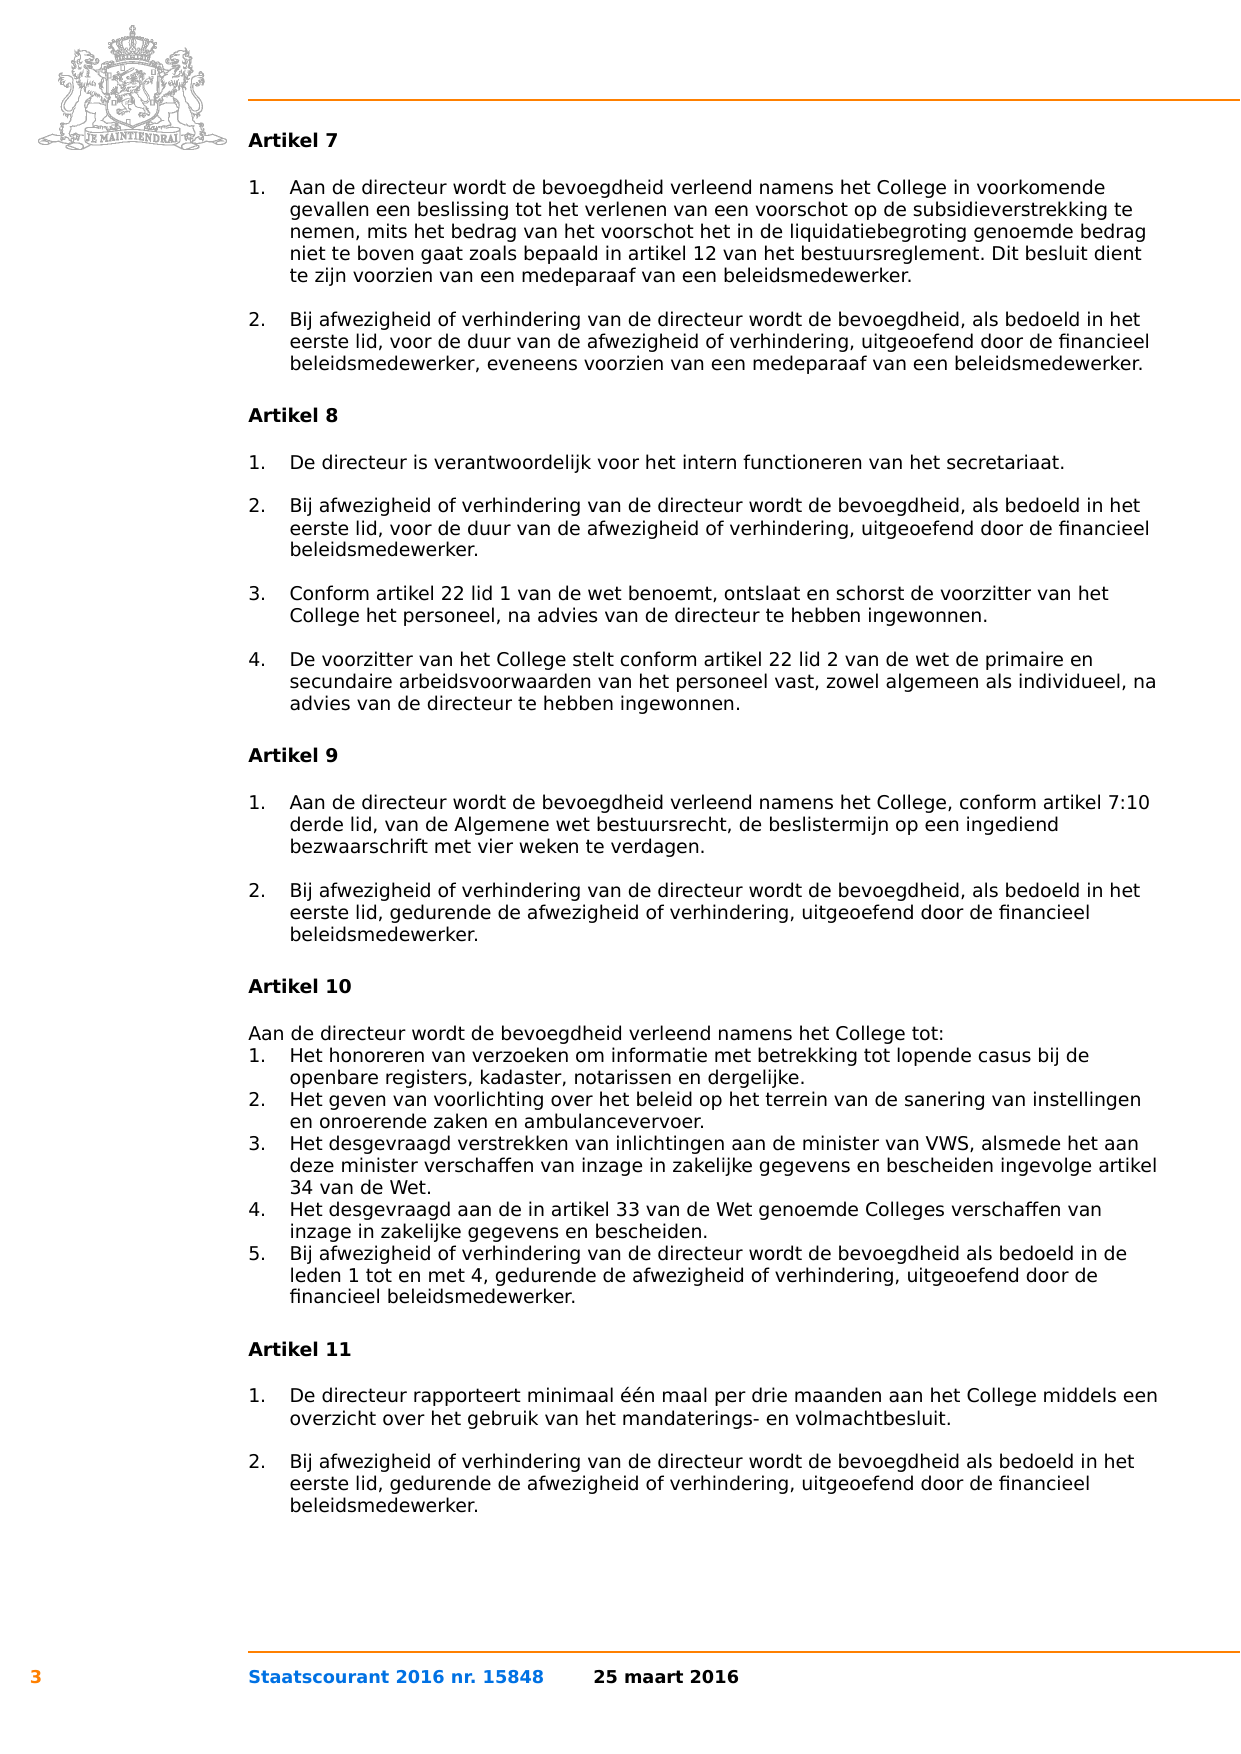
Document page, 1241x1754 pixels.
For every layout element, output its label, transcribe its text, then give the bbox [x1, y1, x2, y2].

text 1. De directeur is verantwoordelijk voor het intern functioneren van het secretariaat. [248, 452, 1163, 473]
text 3. Het desgevraagd verstrekken van inlichtingen aan de minister van VWS, alsmede het aan deze minister verschaffen van inzage in zakelijke gegevens en bescheiden ingevolge artikel 34 van de Wet. [248, 1133, 1163, 1198]
text 1. Aan de directeur wordt de bevoegdheid verleend namens het College in voorkomende gevallen een beslissing tot het verlenen van een voorschot op de subsidieverstrekking te nemen, mits het bedrag van het voorschot het in de liquidatiebegroting genoemde bedrag niet te boven gaat zoals bepaald in artikel 12 van het bestuursreglement. Dit besluit dient te zijn voorzien van een medeparaaf van een beleidsmedewerker. [248, 177, 1163, 287]
text Aan de directeur wordt de bevoegdheid verleend namens het College tot: [248, 1023, 1163, 1045]
text 2. Bij afwezigheid of verhindering van de directeur wordt de bevoegdheid, als bedoeld in het eerste lid, voor de duur van de afwezigheid of verhindering, uitgeoefend door de financieel beleidsmedewerker, eveneens voorzien van een medeparaaf van een beleidsmedewerker. [248, 309, 1163, 374]
subtitle Artikel 10 [248, 976, 1163, 998]
text 4. De voorzitter van het College stelt conform artikel 22 lid 2 van de wet de primaire en secundaire arbeidsvoorwaarden van het personeel vast, zowel algemeen als individueel, na advies van de directeur te hebben ingewonnen. [248, 649, 1163, 715]
text 1. Aan de directeur wordt de bevoegdheid verleend namens het College, conform artikel 7:10 derde lid, van de Algemene wet bestuursrecht, de beslistermijn op een ingediend bezwaarschrift met vier weken te verdagen. [248, 792, 1163, 858]
text 2. Bij afwezigheid of verhindering van de directeur wordt de bevoegdheid, als bedoeld in het eerste lid, gedurende de afwezigheid of verhindering, uitgeoefend door de financieel beleidsmedewerker. [248, 880, 1163, 946]
text 2. Het geven van voorlichting over het beleid op het terrein van de sanering van instellingen en onroerende zaken en ambulancevervoer. [248, 1089, 1163, 1133]
text 2. Bij afwezigheid of verhindering van de directeur wordt de bevoegdheid als bedoeld in het eerste lid, gedurende de afwezigheid of verhindering, uitgeoefend door de financieel beleidsmedewerker. [248, 1451, 1163, 1517]
text 2. Bij afwezigheid of verhindering van de directeur wordt de bevoegdheid, als bedoeld in het eerste lid, voor de duur van de afwezigheid of verhindering, uitgeoefend door de financieel beleidsmedewerker. [248, 495, 1163, 561]
subtitle Artikel 9 [248, 745, 1163, 767]
text 5. Bij afwezigheid of verhindering van de directeur wordt de bevoegdheid als bedoeld in de leden 1 tot en met 4, gedurende de afwezigheid of verhindering, uitgeoefend door de financieel beleidsmedewerker. [248, 1242, 1163, 1308]
text 1. Het honoreren van verzoeken om informatie met betrekking tot lopende casus bij de openbare registers, kadaster, notarissen en dergelijke. [248, 1045, 1163, 1089]
subtitle Artikel 11 [248, 1338, 1163, 1360]
subtitle Artikel 7 [248, 130, 1163, 152]
subtitle Artikel 8 [248, 404, 1163, 427]
picture [38, 25, 227, 150]
text 1. De directeur rapporteert minimaal één maal per drie maanden aan het College middels een overzicht over het gebruik van het mandaterings- en volmachtbesluit. [248, 1385, 1163, 1429]
text 4. Het desgevraagd aan de in artikel 33 van de Wet genoemde Colleges verschaffen van inzage in zakelijke gegevens en bescheiden. [248, 1198, 1163, 1242]
text 3. Conform artikel 22 lid 1 van de wet benoemt, ontslaat en schorst de voorzitter van het College het personeel, na advies van de directeur te hebben ingewonnen. [248, 583, 1163, 627]
